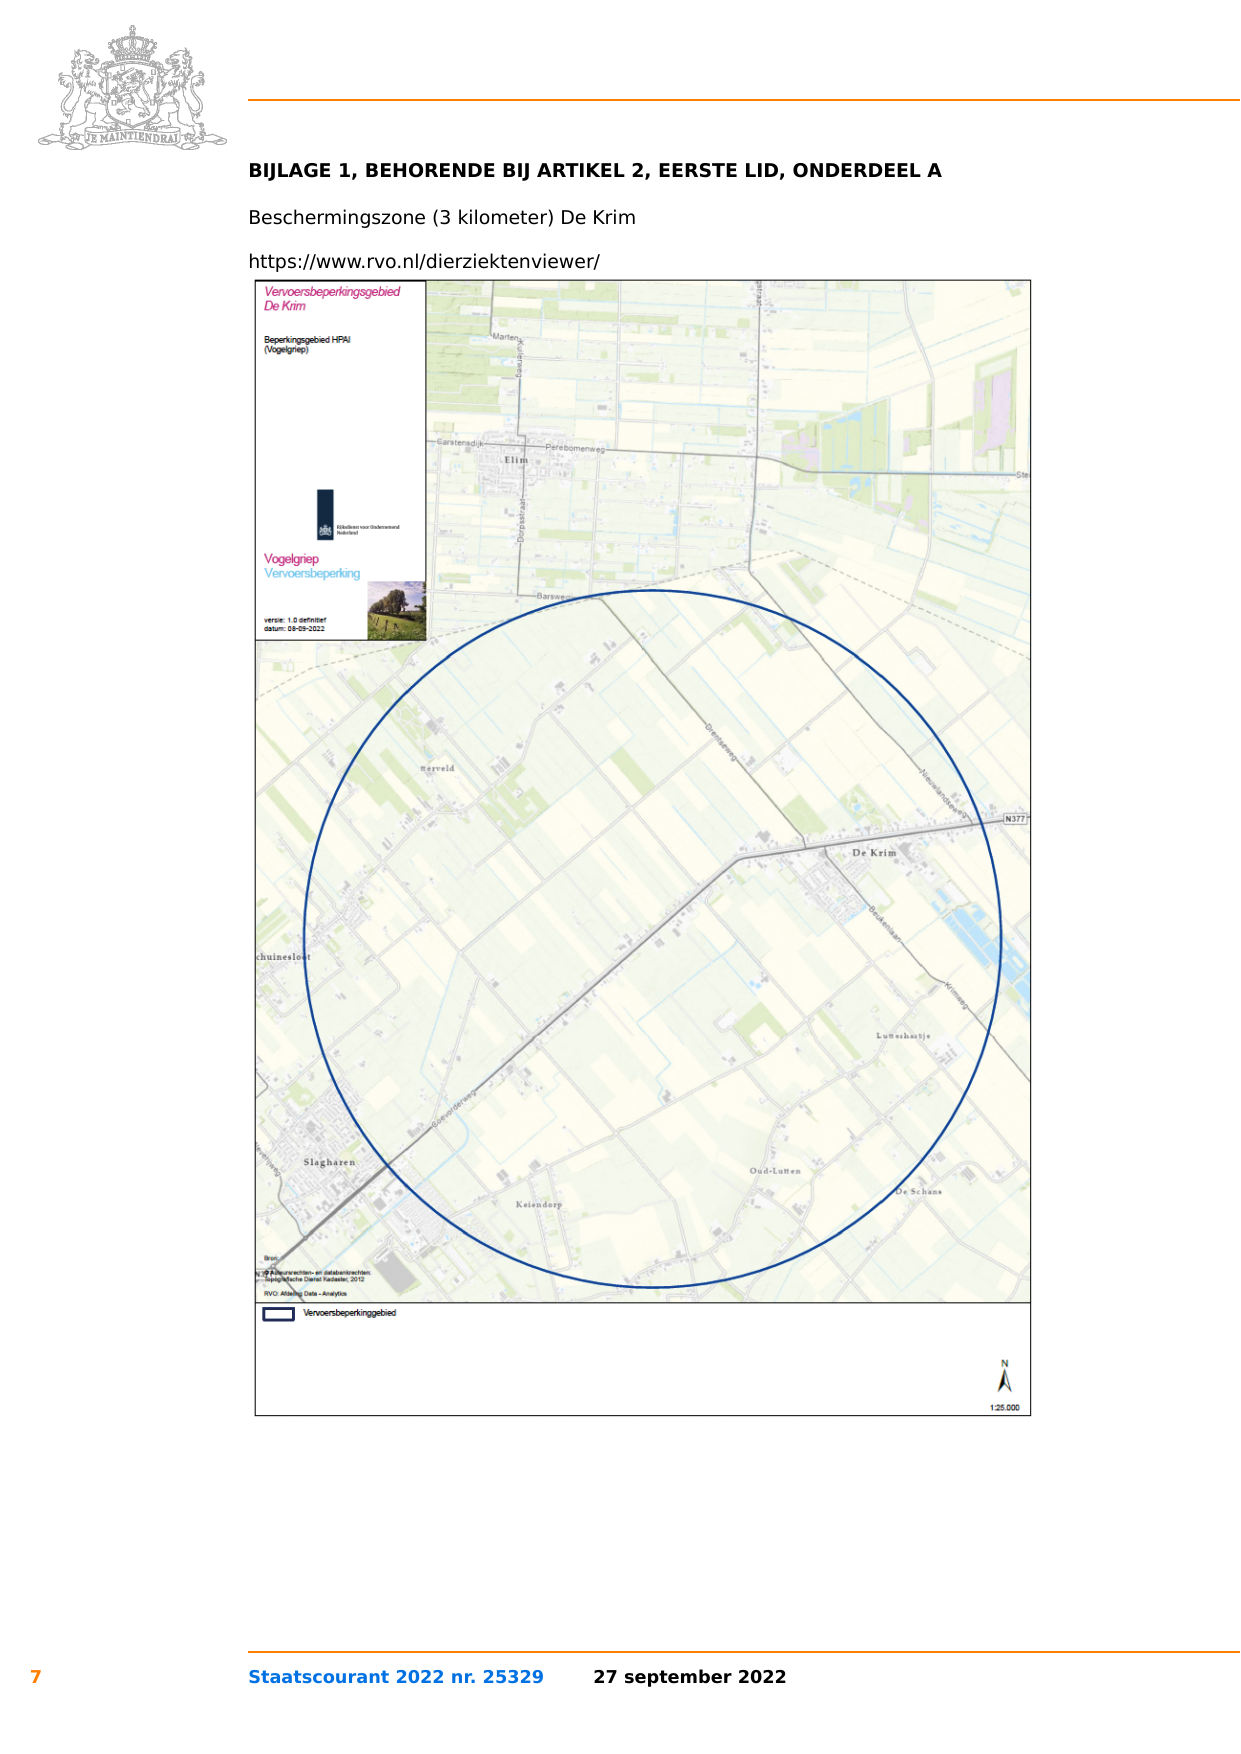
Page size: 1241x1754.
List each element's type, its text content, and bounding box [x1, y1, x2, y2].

subtitle BIJLAGE 1, BEHORENDE BIJ ARTIKEL 2, EERSTE LID, ONDERDEEL A [248, 160, 1163, 182]
text Beschermingszone (3 kilometer) De Krim [248, 207, 1163, 229]
picture [38, 25, 227, 150]
picture [248, 272, 1040, 1425]
text https://www.rvo.nl/dierziektenviewer/ [248, 251, 1163, 1424]
